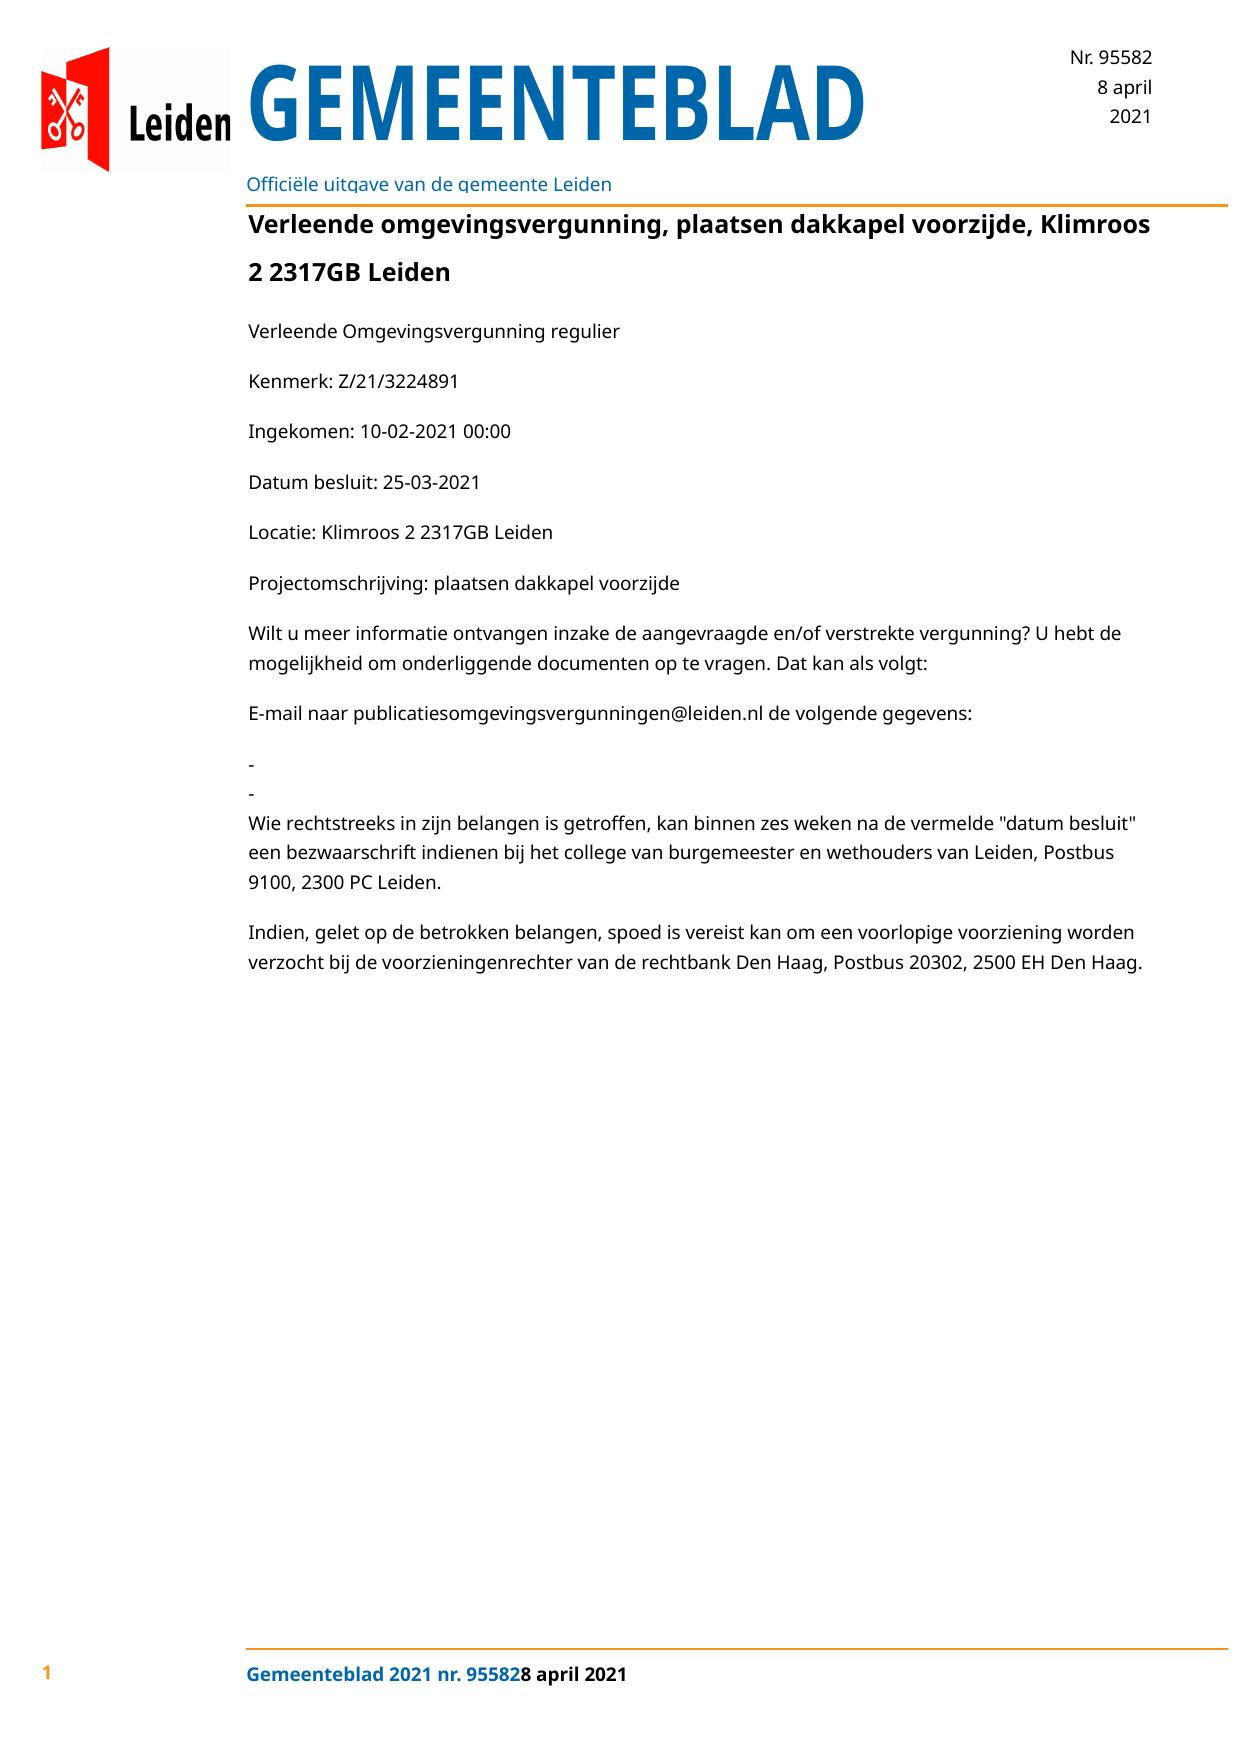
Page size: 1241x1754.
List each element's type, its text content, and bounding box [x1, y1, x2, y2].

text Wie rechtstreeks in zijn belangen is getroffen, kan binnen zes weken na de vermelde "datum besluit" een bezwaarschrift indienen bij het college van burgemeester en wethouders van Leiden, Postbus 9100, 2300 PC Leiden. [248, 810, 1152, 895]
text Locatie: Klimroos 2 2317GB Leiden [248, 519, 1152, 545]
text Verleende omgevingsvergunning, plaatsen dakkapel voorzijde, Klimroos 2 2317GB Leiden [248, 207, 1152, 288]
picture [41, 47, 231, 172]
text Datum besluit: 25-03-2021 [248, 469, 1152, 495]
text Indien, gelet op de betrokken belangen, spoed is vereist kan om een voorlopige voorziening worden verzocht bij de voorzieningenrechter van de rechtbank Den Haag, Postbus 20302, 2500 EH Den Haag. [248, 919, 1152, 975]
text Ingekomen: 10-02-2021 00:00 [248, 419, 1152, 444]
text Kenmerk: Z/21/3224891 [248, 368, 1152, 394]
text Verleende Omgevingsvergunning regulier [248, 318, 1152, 344]
text E-mail naar publicatiesomgevingsvergunningen@leiden.nl de volgende gegevens: [248, 700, 1152, 726]
text Wilt u meer informatie ontvangen inzake de aangevraagde en/of verstrekte vergunning? U hebt de mogelijkheid om onderliggende documenten op te vragen. Dat kan als volgt: [248, 620, 1152, 676]
text Projectomschrijving: plaatsen dakkapel voorzijde [248, 570, 1152, 596]
